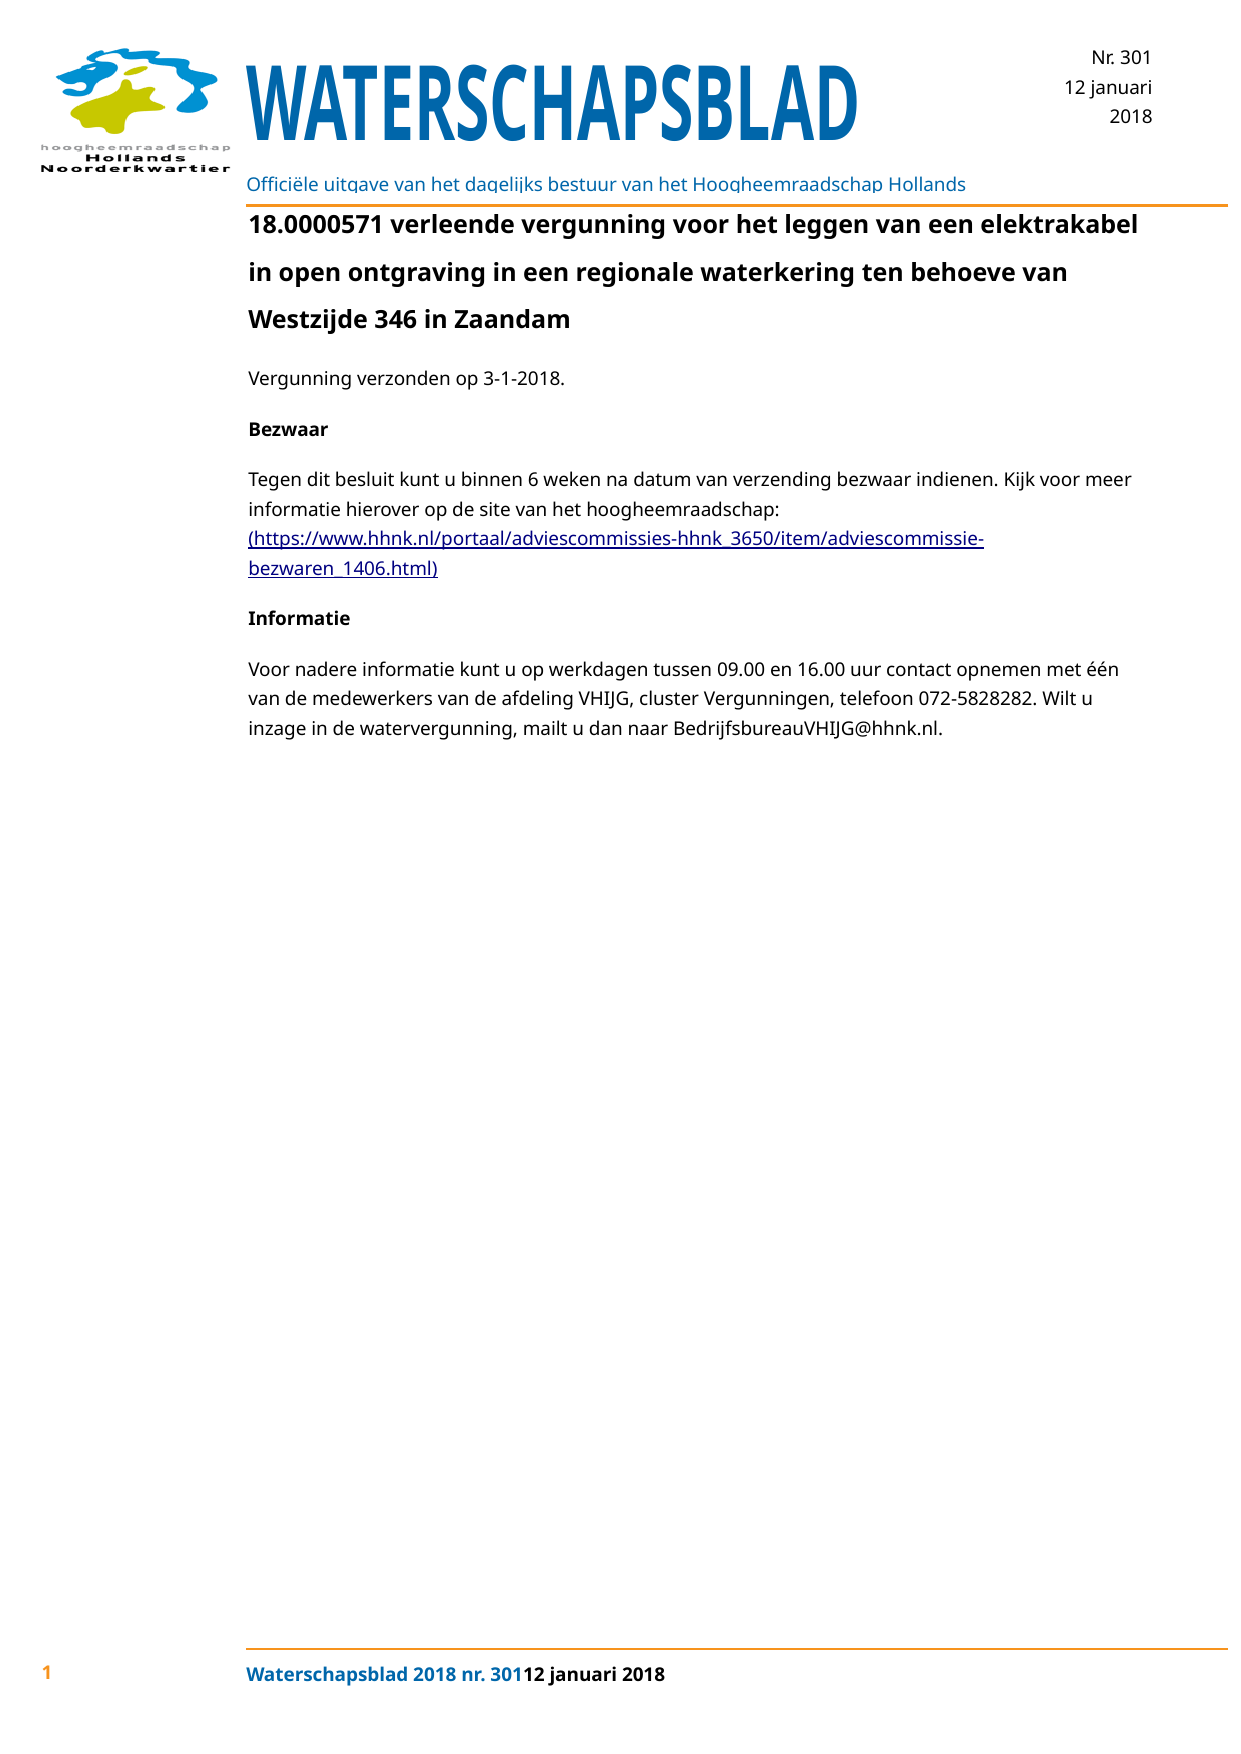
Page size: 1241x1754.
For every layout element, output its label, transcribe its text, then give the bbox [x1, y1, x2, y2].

text Tegen dit besluit kunt u binnen 6 weken na datum van verzending bezwaar indienen. Kijk voor meer informatie hierover op de site van het hoogheemraadschap: (https://www.hhnk.nl/portaal/adviescommissies-hhnk_3650/item/adviescommissie-bezwaren_1406.html) [248, 466, 1152, 581]
text 18.0000571 verleende vergunning voor het leggen van een elektrakabel in open ontgraving in een regionale waterkering ten behoeve van Westzijde 346 in Zaandam [248, 207, 1152, 336]
text Informatie [248, 606, 1152, 631]
text Bezwaar [248, 416, 1152, 442]
text Voor nadere informatie kunt u op werkdagen tussen 09.00 en 16.00 uur contact opnemen met één van de medewerkers van de afdeling VHIJG, cluster Vergunningen, telefoon 072-5828282. Wilt u inzage in de watervergunning, mailt u dan naar BedrijfsbureauVHIJG@hhnk.nl. [248, 656, 1152, 741]
text Vergunning verzonden op 3-1-2018. [248, 366, 1152, 391]
picture [41, 47, 231, 172]
